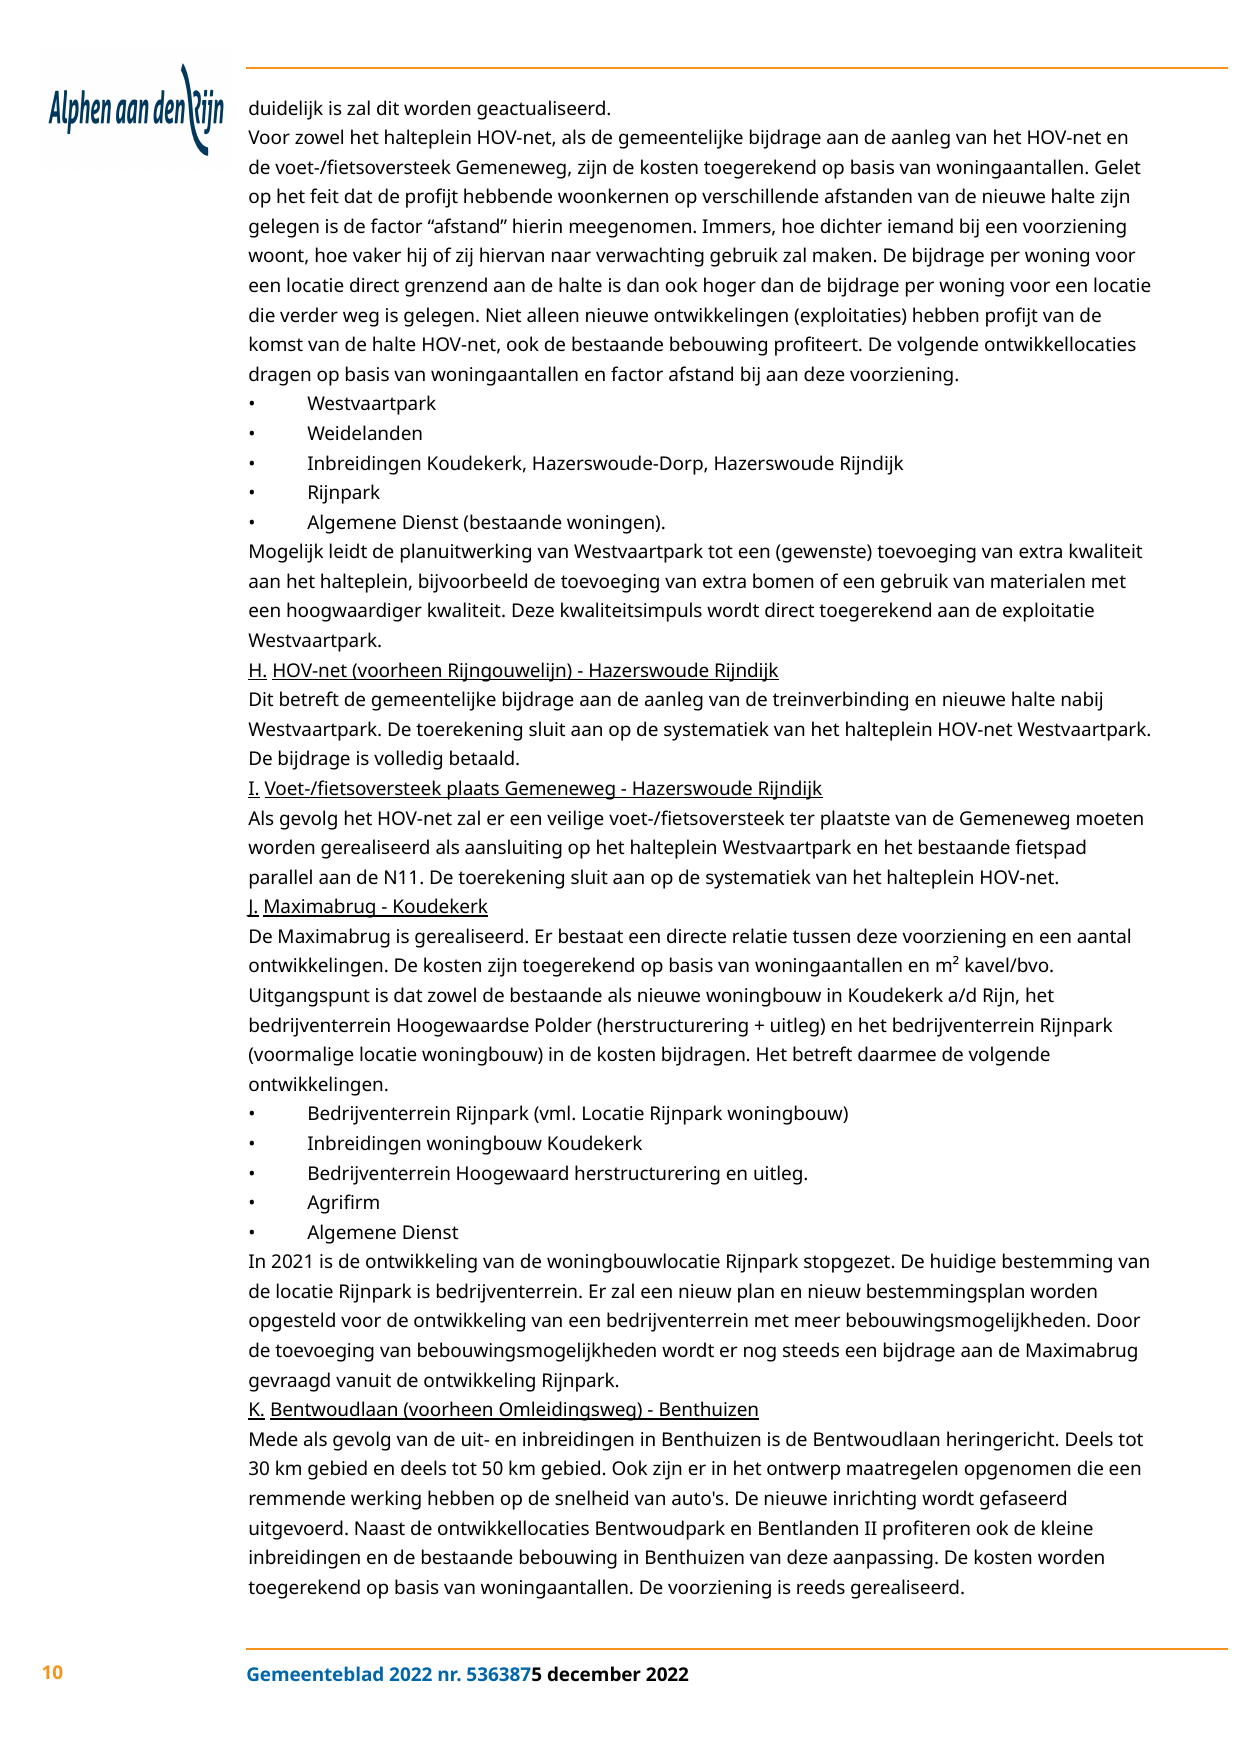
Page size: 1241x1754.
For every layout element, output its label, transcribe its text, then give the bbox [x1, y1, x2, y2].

list Bedrijventerrein Hoogewaard herstructurering en uitleg. [248, 1160, 1152, 1186]
text I. Voet-/fietsoversteek plaats Gemeneweg - Hazerswoude Rijndijk [248, 775, 1152, 801]
text Dit betreft de gemeentelijke bijdrage aan de aanleg van de treinverbinding en nieuwe halte nabij Westvaartpark. De toerekening sluit aan op de systematiek van het halteplein HOV-net Westvaartpark. De bijdrage is volledig betaald. [248, 686, 1152, 771]
text J. Maximabrug - Koudekerk [248, 893, 1152, 919]
list Algemene Dienst [248, 1219, 1152, 1245]
list Bedrijventerrein Rijnpark (vml. Locatie Rijnpark woningbouw) [248, 1101, 1152, 1126]
text In 2021 is de ontwikkeling van de woningbouwlocatie Rijnpark stopgezet. De huidige bestemming van de locatie Rijnpark is bedrijventerrein. Er zal een nieuw plan en nieuw bestemmingsplan worden opgesteld voor de ontwikkeling van een bedrijventerrein met meer bebouwingsmogelijkheden. Door de toevoeging van bebouwingsmogelijkheden wordt er nog steeds een bijdrage aan de Maximabrug gevraagd vanuit de ontwikkeling Rijnpark. [248, 1248, 1152, 1393]
list Rijnpark [248, 479, 1152, 505]
text Voor zowel het halteplein HOV-net, als de gemeentelijke bijdrage aan de aanleg van het HOV-net en de voet-/fietsoversteek Gemeneweg, zijn de kosten toegerekend op basis van woningaantallen. Gelet op het feit dat de profijt hebbende woonkernen op verschillende afstanden van de nieuwe halte zijn gelegen is de factor “afstand” hierin meegenomen. Immers, hoe dichter iemand bij een voorziening woont, hoe vaker hij of zij hiervan naar verwachting gebruik zal maken. De bijdrage per woning voor een locatie direct grenzend aan de halte is dan ook hoger dan de bijdrage per woning voor een locatie die verder weg is gelegen. Niet alleen nieuwe ontwikkelingen (exploitaties) hebben profijt van de komst van de halte HOV-net, ook de bestaande bebouwing profiteert. De volgende ontwikkellocaties dragen op basis van woningaantallen en factor afstand bij aan deze voorziening. [248, 124, 1152, 387]
list Weidelanden [248, 420, 1152, 446]
list Algemene Dienst (bestaande woningen). [248, 509, 1152, 535]
picture [41, 47, 231, 172]
text H. HOV-net (voorheen Rijngouwelijn) - Hazerswoude Rijndijk [248, 657, 1152, 683]
text De Maximabrug is gerealiseerd. Er bestaat een directe relatie tussen deze voorziening en een aantal ontwikkelingen. De kosten zijn toegerekend op basis van woningaantallen en m² kavel/bvo. Uitgangspunt is dat zowel de bestaande als nieuwe woningbouw in Koudekerk a/d Rijn, het bedrijventerrein Hoogewaardse Polder (herstructurering + uitleg) en het bedrijventerrein Rijnpark (voormalige locatie woningbouw) in de kosten bijdragen. Het betreft daarmee de volgende ontwikkelingen. [248, 923, 1152, 1097]
text duidelijk is zal dit worden geactualiseerd. [248, 95, 1152, 121]
list Inbreidingen woningbouw Koudekerk [248, 1130, 1152, 1156]
text Mede als gevolg van de uit- en inbreidingen in Benthuizen is de Bentwoudlaan heringericht. Deels tot 30 km gebied en deels tot 50 km gebied. Ook zijn er in het ontwerp maatregelen opgenomen die een remmende werking hebben op de snelheid van auto's. De nieuwe inrichting wordt gefaseerd uitgevoerd. Naast de ontwikkellocaties Bentwoudpark en Bentlanden II profiteren ook de kleine inbreidingen en de bestaande bebouwing in Benthuizen van deze aanpassing. De kosten worden toegerekend op basis van woningaantallen. De voorziening is reeds gerealiseerd. [248, 1426, 1152, 1600]
text K. Bentwoudlaan (voorheen Omleidingsweg) - Benthuizen [248, 1396, 1152, 1422]
text Mogelijk leidt de planuitwerking van Westvaartpark tot een (gewenste) toevoeging van extra kwaliteit aan het halteplein, bijvoorbeeld de toevoeging van extra bomen of een gebruik van materialen met een hoogwaardiger kwaliteit. Deze kwaliteitsimpuls wordt direct toegerekend aan de exploitatie Westvaartpark. [248, 538, 1152, 653]
list Westvaartpark [248, 391, 1152, 416]
list Inbreidingen Koudekerk, Hazerswoude-Dorp, Hazerswoude Rijndijk [248, 450, 1152, 476]
text Als gevolg het HOV-net zal er een veilige voet-/fietsoversteek ter plaatste van de Gemeneweg moeten worden gerealiseerd als aansluiting op het halteplein Westvaartpark en het bestaande fietspad parallel aan de N11. De toerekening sluit aan op de systematiek van het halteplein HOV-net. [248, 805, 1152, 890]
list Agrifirm [248, 1189, 1152, 1215]
